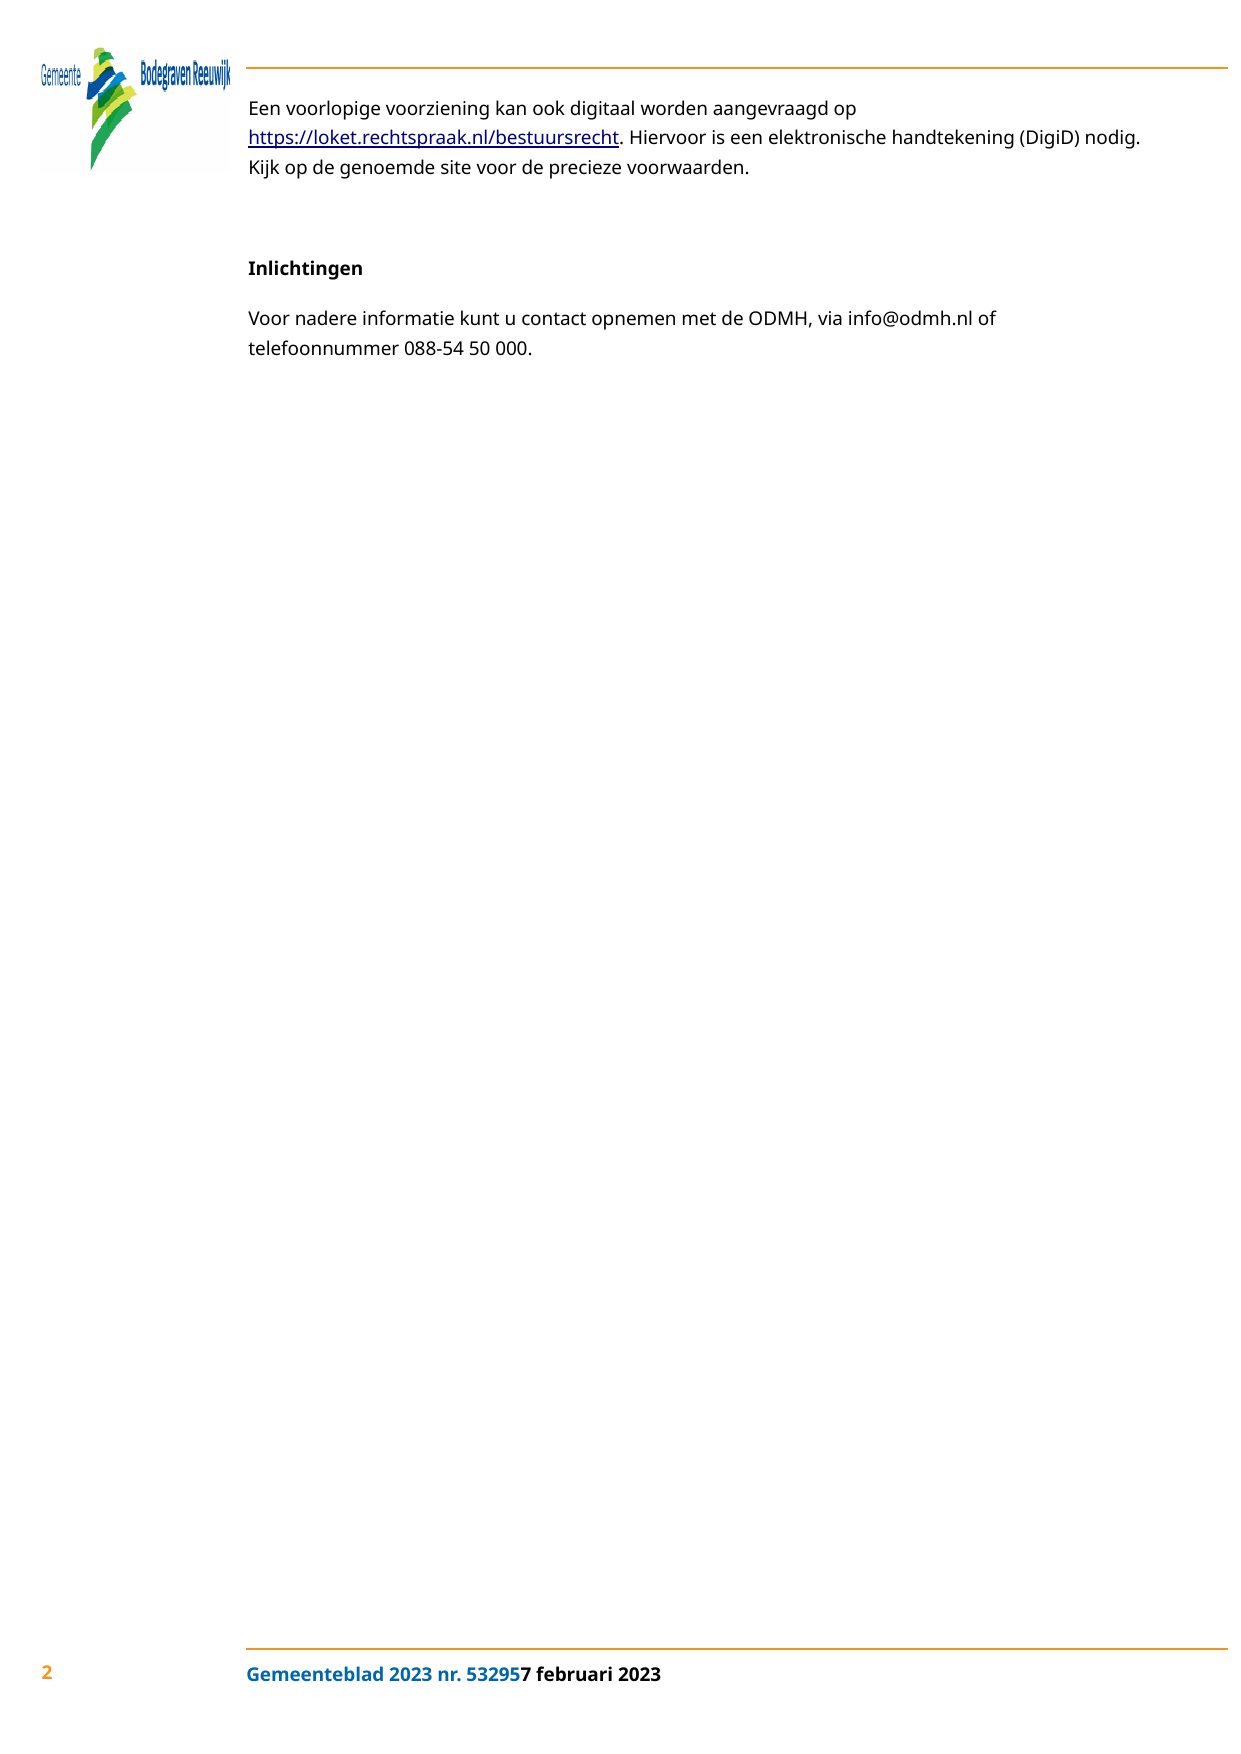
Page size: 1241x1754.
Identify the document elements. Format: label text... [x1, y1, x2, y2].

picture [41, 47, 231, 172]
text Een voorlopige voorziening kan ook digitaal worden aangevraagd op https://loket.rechtspraak.nl/bestuursrecht. Hiervoor is een elektronische handtekening (DigiD) nodig. Kijk op de genoemde site voor de precieze voorwaarden. [248, 95, 1152, 180]
text Voor nadere informatie kunt u contact opnemen met de ODMH, via info@odmh.nl of telefoonnummer 088-54 50 000. [248, 305, 1152, 361]
text Inlichtingen [248, 255, 1152, 281]
